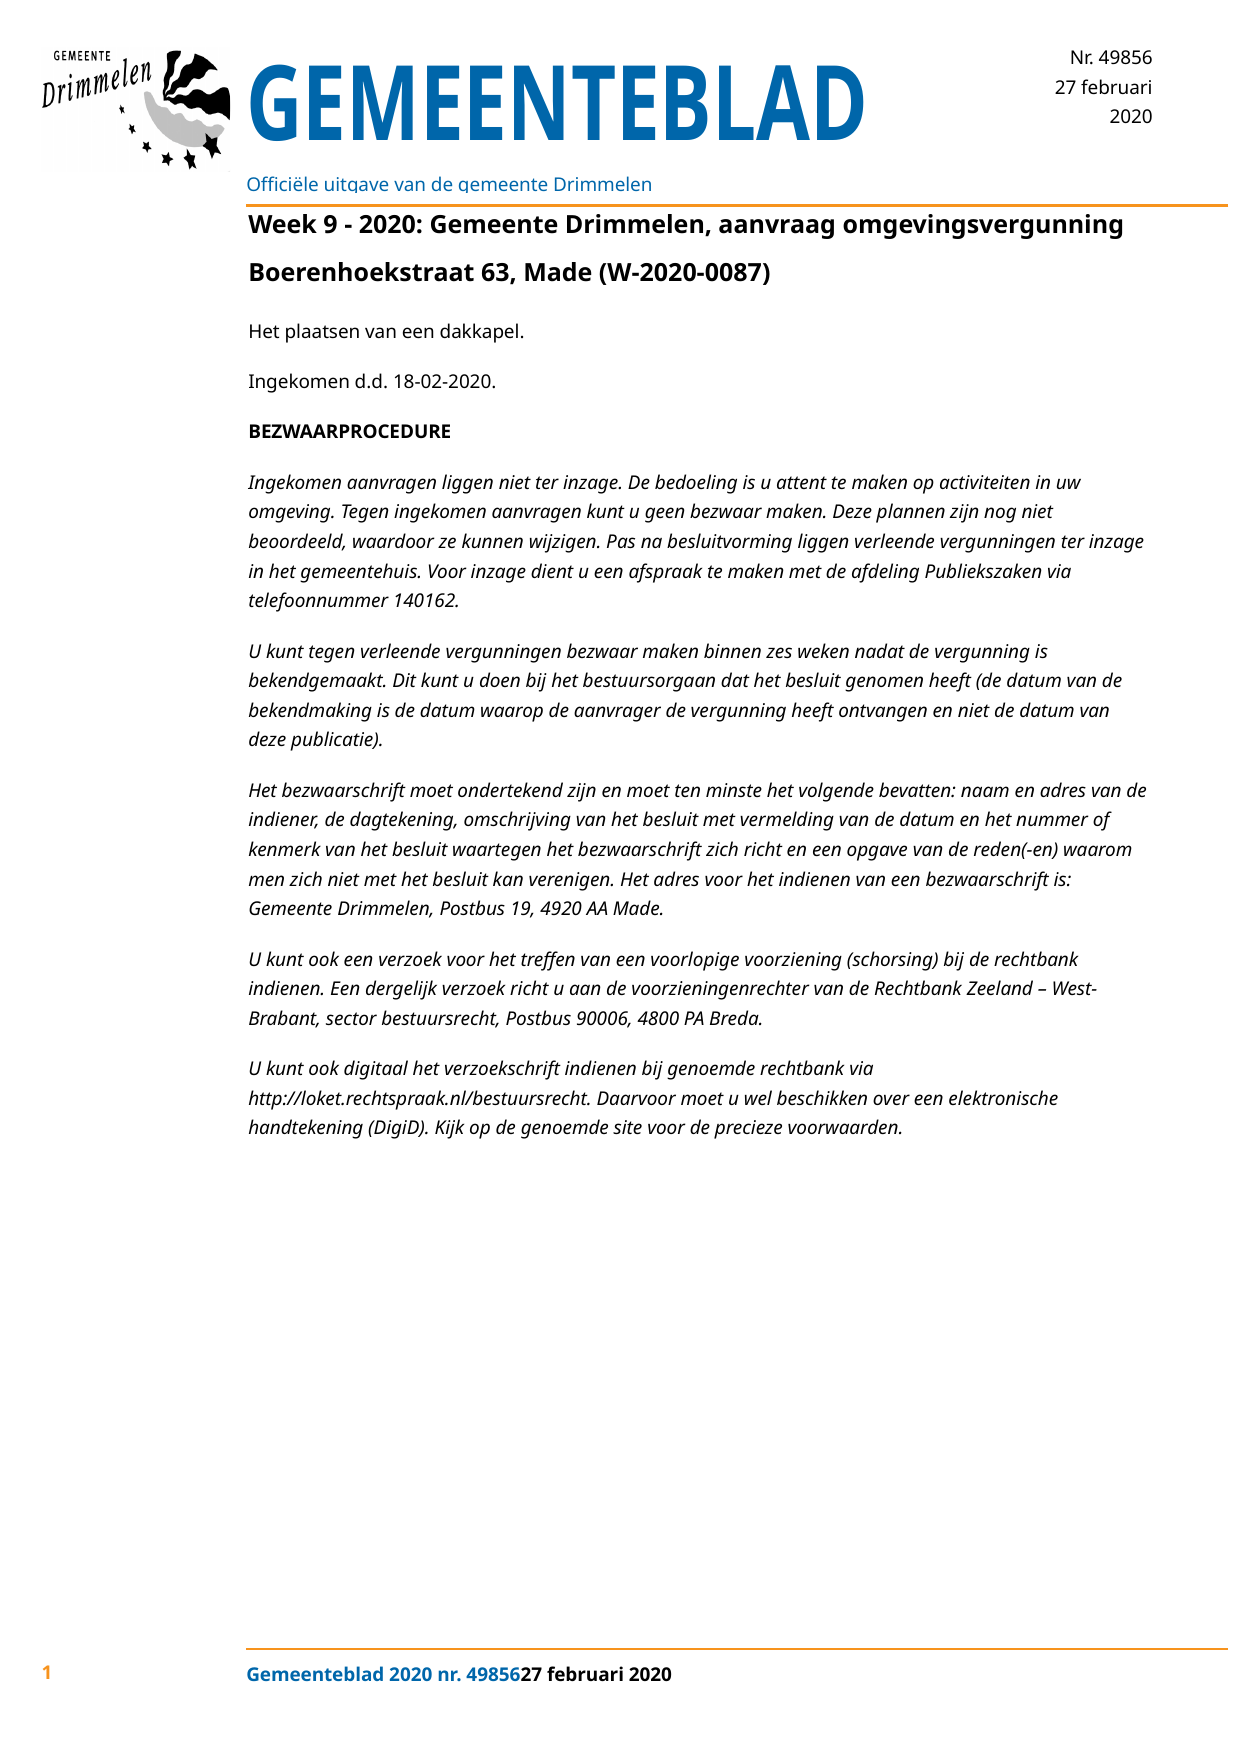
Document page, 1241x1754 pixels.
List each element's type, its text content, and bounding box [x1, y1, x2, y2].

text Week 9 - 2020: Gemeente Drimmelen, aanvraag omgevingsvergunning Boerenhoekstraat 63, Made (W-2020-0087) [248, 207, 1152, 288]
text Ingekomen d.d. 18-02-2020. [248, 368, 1152, 394]
text Het plaatsen van een dakkapel. [248, 318, 1152, 344]
text BEZWAARPROCEDURE [248, 419, 1152, 444]
picture [41, 47, 231, 172]
text U kunt tegen verleende vergunningen bezwaar maken binnen zes weken nadat de vergunning is bekendgemaakt. Dit kunt u doen bij het bestuursorgaan dat het besluit genomen heeft (de datum van de bekendmaking is de datum waarop de aanvrager de vergunning heeft ontvangen en niet de datum van deze publicatie). [248, 638, 1152, 752]
text Het bezwaarschrift moet ondertekend zijn en moet ten minste het volgende bevatten: naam en adres van de indiener, de dagtekening, omschrijving van het besluit met vermelding van de datum en het nummer of kenmerk van het besluit waartegen het bezwaarschrift zich richt en een opgave van de reden(-en) waarom men zich niet met het besluit kan verenigen. Het adres voor het indienen van een bezwaarschrift is: Gemeente Drimmelen, Postbus 19, 4920 AA Made. [248, 777, 1152, 921]
text U kunt ook een verzoek voor het treffen van een voorlopige voorziening (schorsing) bij de rechtbank indienen. Een dergelijk verzoek richt u aan de voorzieningenrechter van de Rechtbank Zeeland – West-Brabant, sector bestuursrecht, Postbus 90006, 4800 PA Breda. [248, 946, 1152, 1031]
text Ingekomen aanvragen liggen niet ter inzage. De bedoeling is u attent te maken op activiteiten in uw omgeving. Tegen ingekomen aanvragen kunt u geen bezwaar maken. Deze plannen zijn nog niet beoordeeld, waardoor ze kunnen wijzigen. Pas na besluitvorming liggen verleende vergunningen ter inzage in het gemeentehuis. Voor inzage dient u een afspraak te maken met de afdeling Publiekszaken via telefoonnummer 140162. [248, 469, 1152, 613]
text U kunt ook digitaal het verzoekschrift indienen bij genoemde rechtbank via http://loket.rechtspraak.nl/bestuursrecht. Daarvoor moet u wel beschikken over een elektronische handtekening (DigiD). Kijk op de genoemde site voor de precieze voorwaarden. [248, 1055, 1152, 1140]
